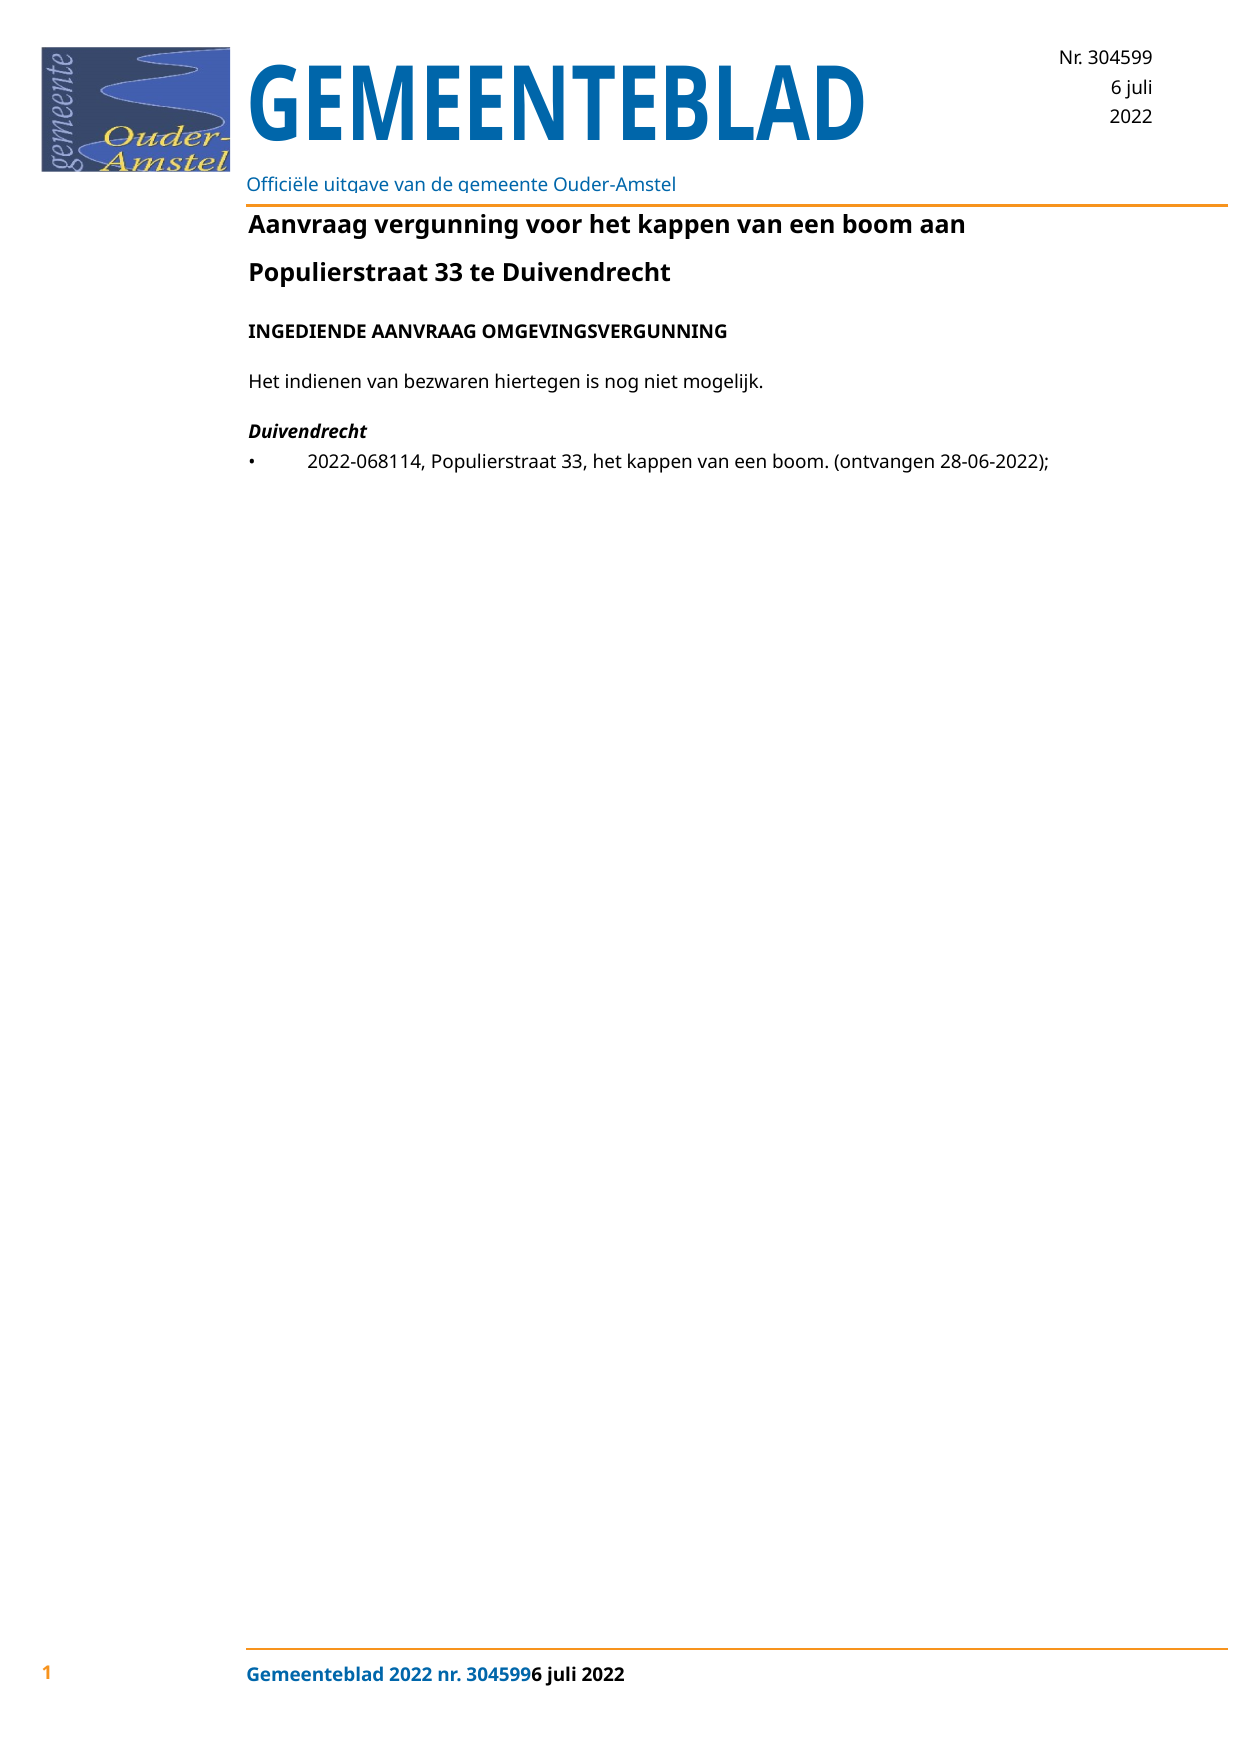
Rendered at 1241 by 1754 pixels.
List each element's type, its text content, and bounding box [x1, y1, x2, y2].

text Duivendrecht [248, 419, 1152, 444]
text Het indienen van bezwaren hiertegen is nog niet mogelijk. [248, 368, 1152, 394]
picture [41, 47, 231, 172]
text INGEDIENDE AANVRAAG OMGEVINGSVERGUNNING [248, 318, 1152, 344]
list 2022-068114, Populierstraat 33, het kappen van een boom. (ontvangen 28-06-2022); [248, 448, 1152, 474]
text Aanvraag vergunning voor het kappen van een boom aan Populierstraat 33 te Duivendrecht [248, 207, 1152, 288]
